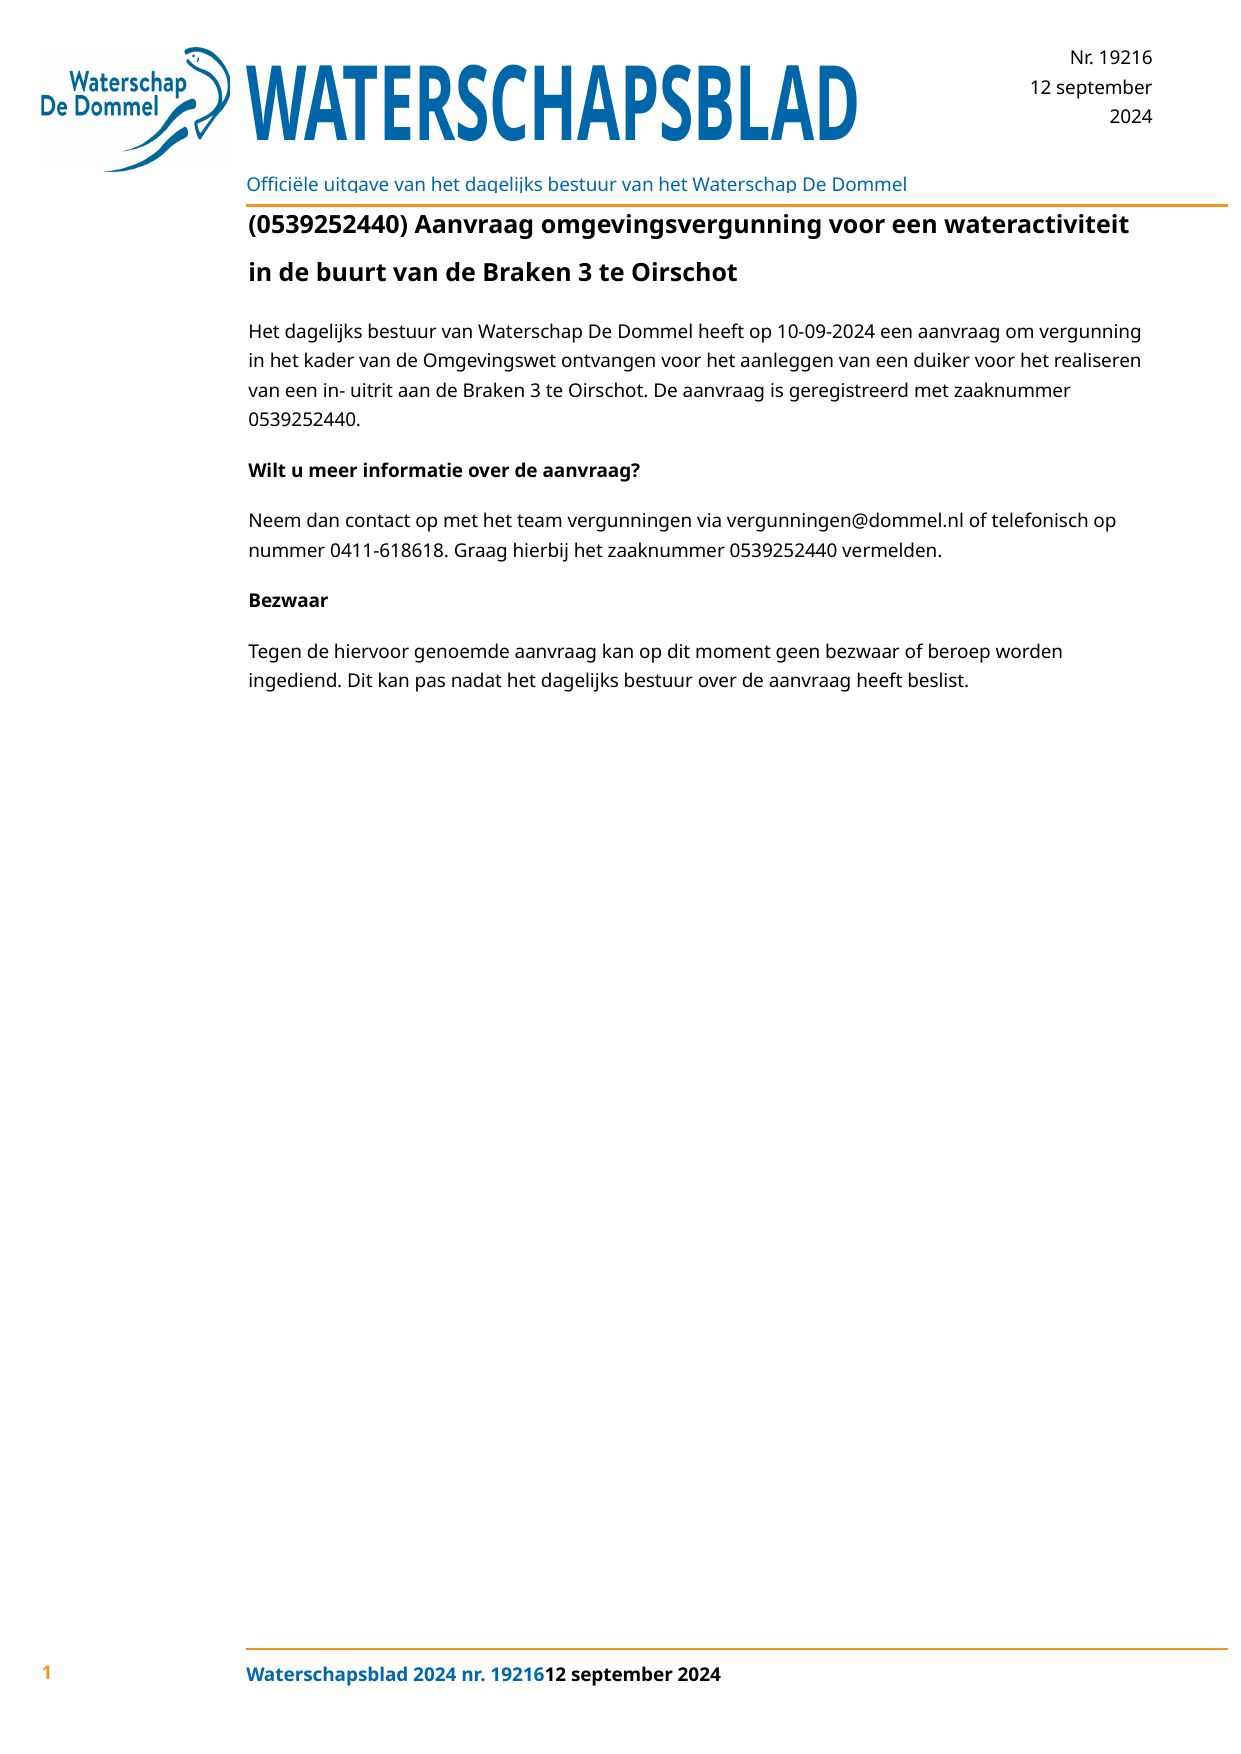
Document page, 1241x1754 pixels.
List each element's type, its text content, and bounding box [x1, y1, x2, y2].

picture [204, 47, 231, 76]
picture [41, 47, 231, 172]
text Bezwaar [248, 587, 1152, 613]
picture [198, 118, 210, 131]
text Tegen de hiervoor genoemde aanvraag kan op dit moment geen bezwaar of beroep worden ingediend. Dit kan pas nadat het dagelijks bestuur over de aanvraag heeft beslist. [248, 638, 1152, 693]
text Neem dan contact op met het team vergunningen via vergunningen@dommel.nl of telefonisch op nummer 0411-618618. Graag hierbij het zaaknummer 0539252440 vermelden. [248, 507, 1152, 563]
text Het dagelijks bestuur van Waterschap De Dommel heeft op 10-09-2024 een aanvraag om vergunning in het kader van de Omgevingswet ontvangen voor het aanleggen van een duiker voor het realiseren van een in- uitrit aan de Braken 3 te Oirschot. De aanvraag is geregistreerd met zaaknummer 0539252440. [248, 318, 1152, 432]
picture [45, 99, 51, 111]
text (0539252440) Aanvraag omgevingsvergunning voor een wateractiviteit in de buurt van de Braken 3 te Oirschot [248, 207, 1152, 288]
text Wilt u meer informatie over de aanvraag? [248, 457, 1152, 483]
